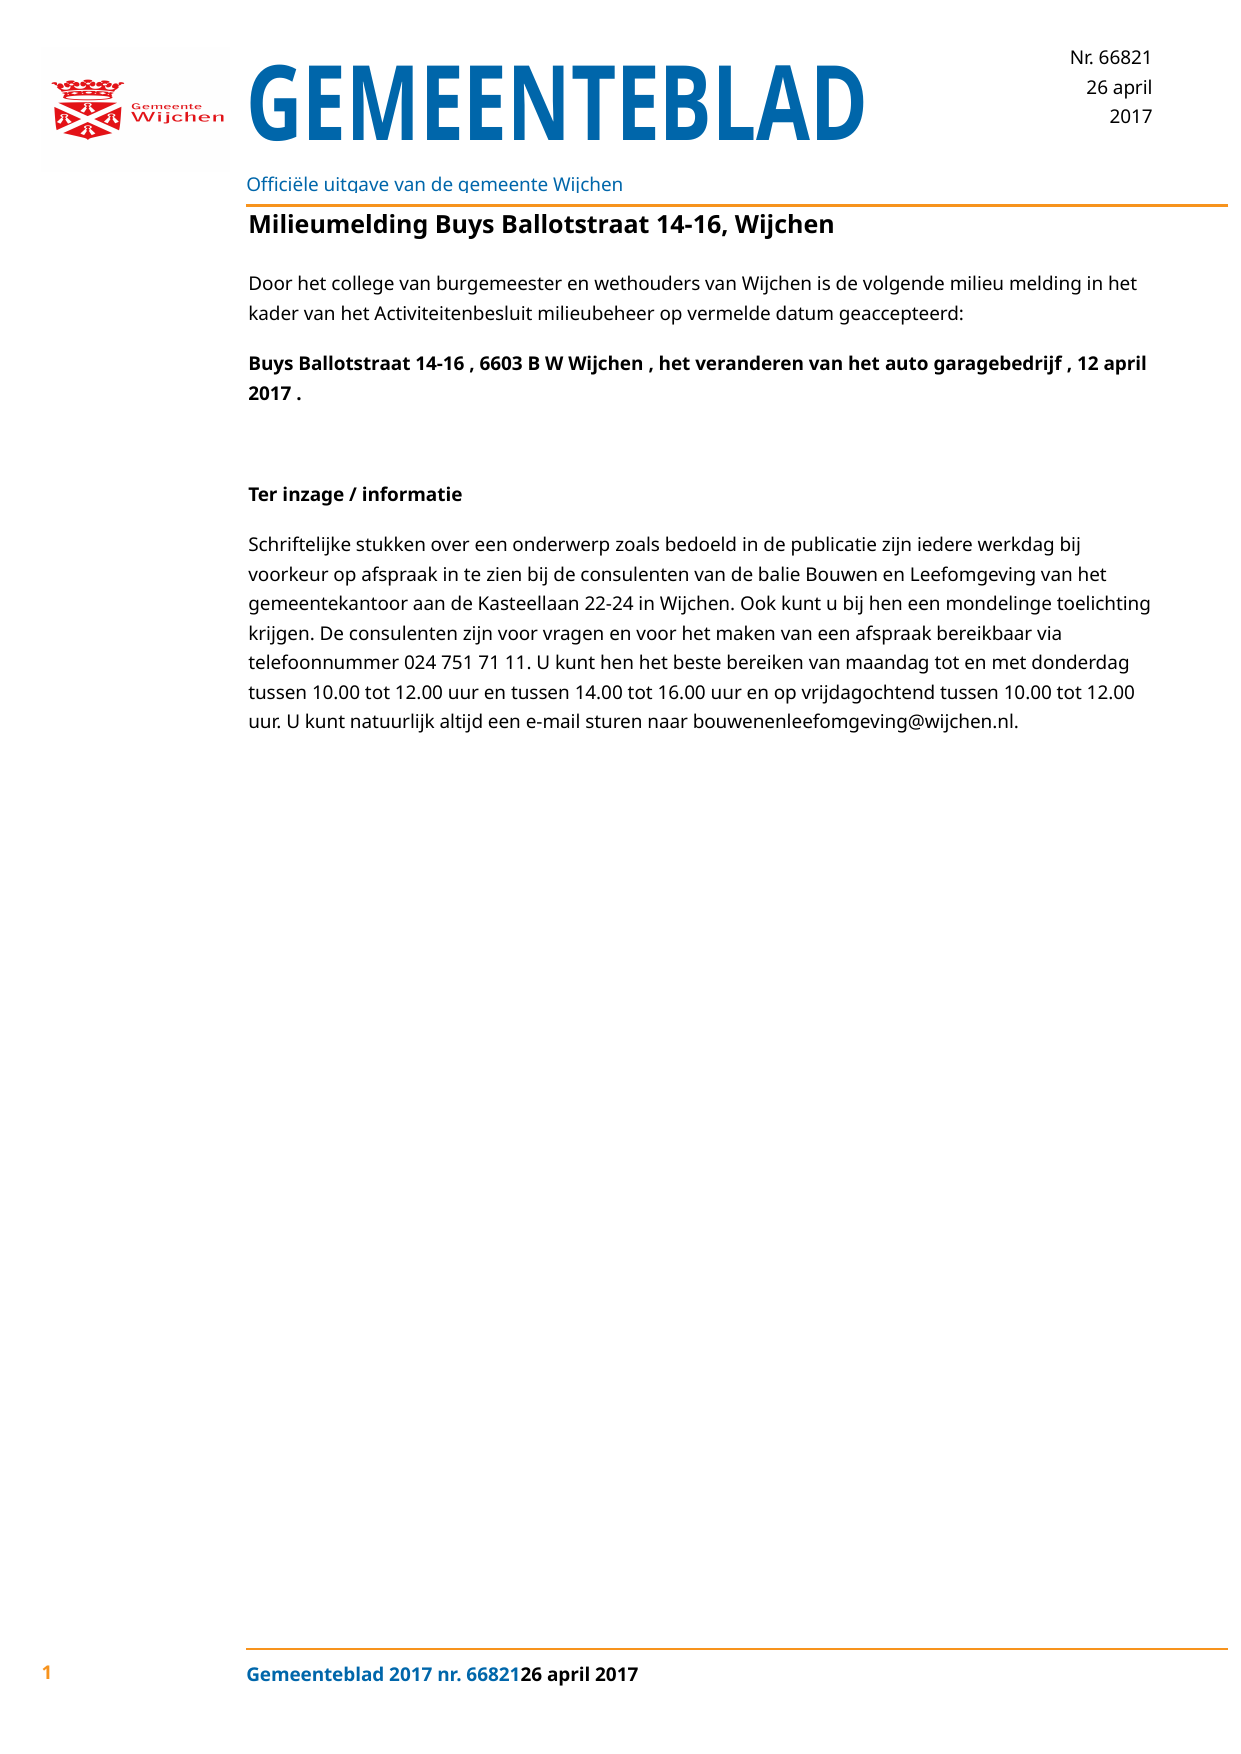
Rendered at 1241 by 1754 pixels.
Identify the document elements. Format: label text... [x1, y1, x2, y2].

text Milieumelding Buys Ballotstraat 14-16, Wijchen [248, 207, 1152, 241]
text Buys Ballotstraat 14-16 , 6603 B W Wijchen , het veranderen van het auto garagebedrijf , 12 april 2017 . [248, 350, 1152, 406]
text Ter inzage / informatie [248, 481, 1152, 506]
picture [41, 47, 231, 172]
text Door het college van burgemeester en wethouders van Wijchen is de volgende milieu melding in het kader van het Activiteitenbesluit milieubeheer op vermelde datum geaccepteerd: [248, 270, 1152, 326]
text Schriftelijke stukken over een onderwerp zoals bedoeld in de publicatie zijn iedere werkdag bij voorkeur op afspraak in te zien bij de consulenten van de balie Bouwen en Leefomgeving van het gemeentekantoor aan de Kasteellaan 22-24 in Wijchen. Ook kunt u bij hen een mondelinge toelichting krijgen. De consulenten zijn voor vragen en voor het maken van een afspraak bereikbaar via telefoonnummer 024 751 71 11. U kunt hen het beste bereiken van maandag tot en met donderdag tussen 10.00 tot 12.00 uur en tussen 14.00 tot 16.00 uur en op vrijdagochtend tussen 10.00 tot 12.00 uur. U kunt natuurlijk altijd een e-mail sturen naar bouwenenleefomgeving@wijchen.nl. [248, 531, 1152, 734]
